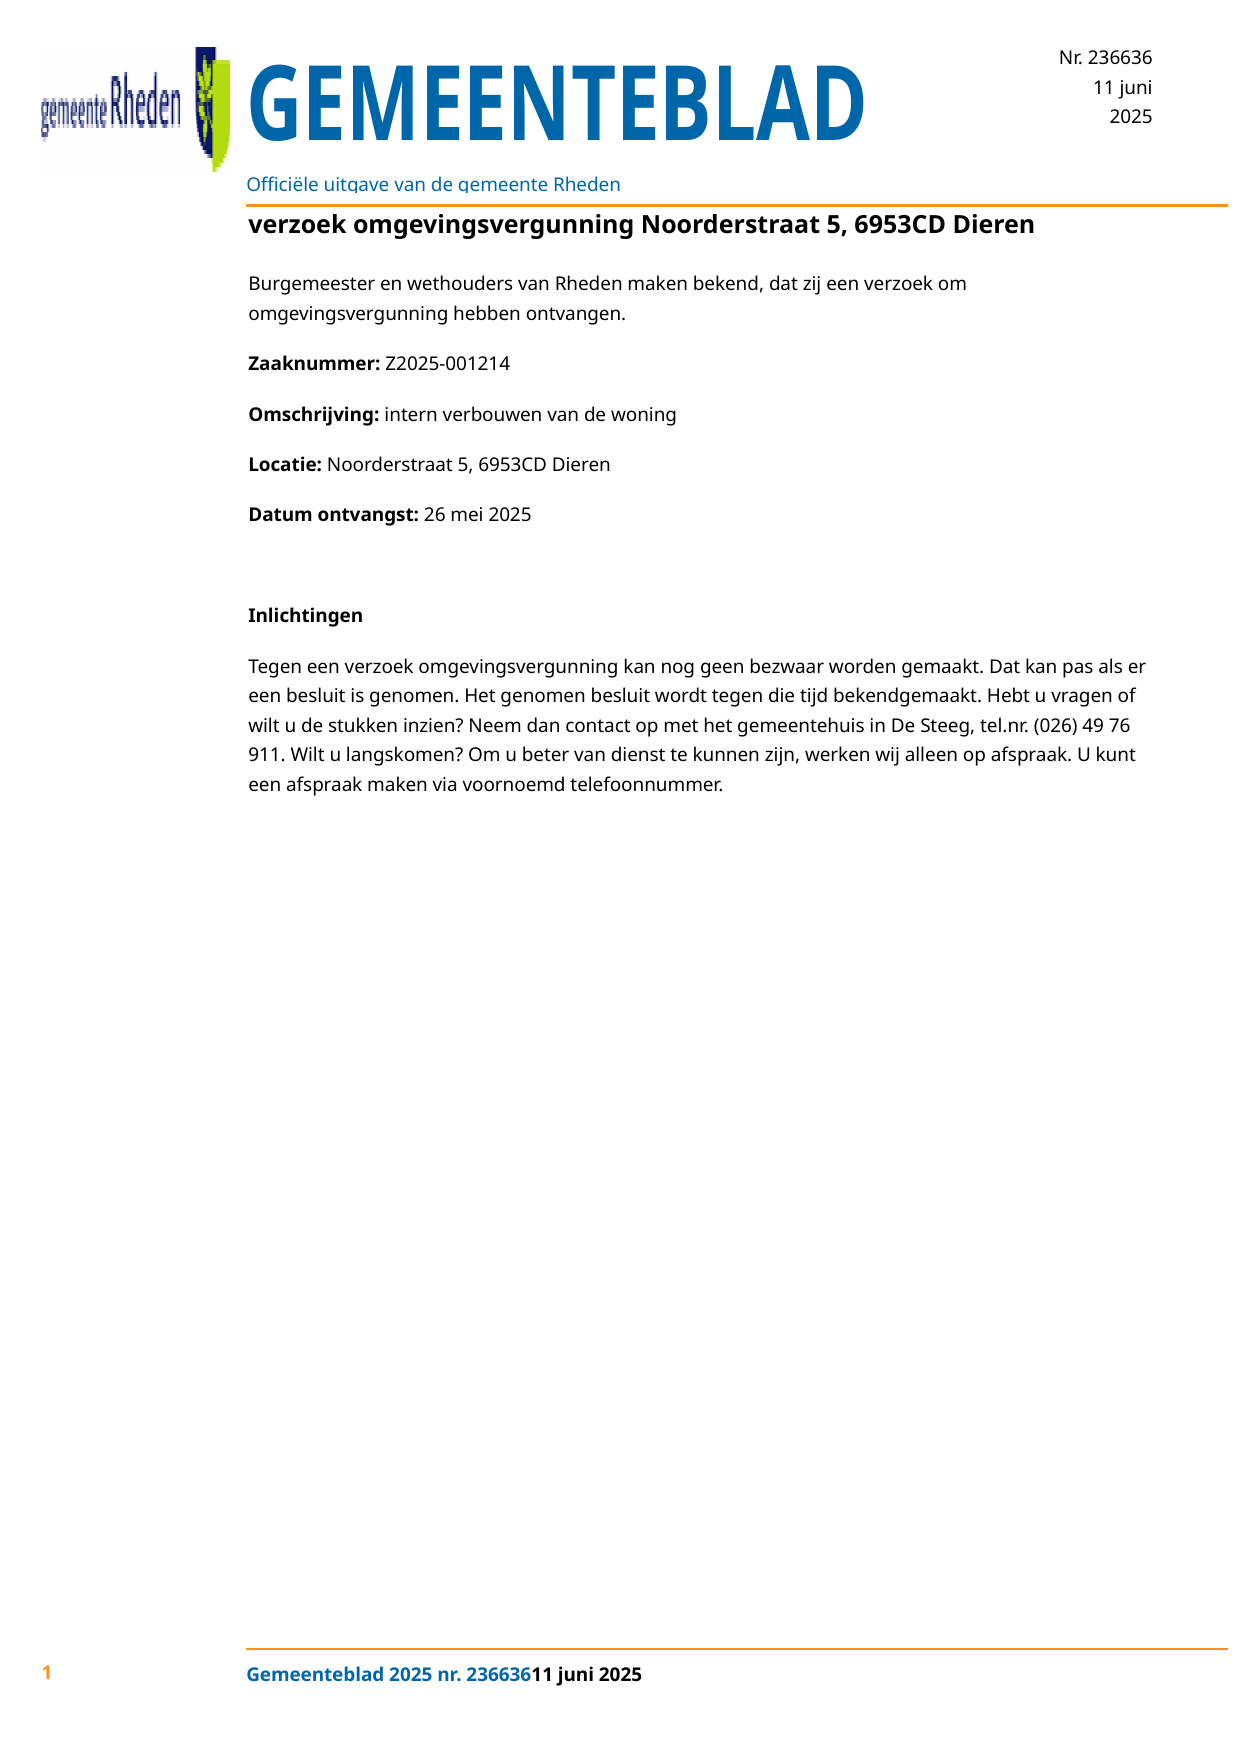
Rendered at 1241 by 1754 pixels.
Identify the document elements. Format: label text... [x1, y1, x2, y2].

text Locatie: Noorderstraat 5, 6953CD Dieren [248, 451, 1152, 477]
text Datum ontvangst: 26 mei 2025 [248, 502, 1152, 527]
text Tegen een verzoek omgevingsvergunning kan nog geen bezwaar worden gemaakt. Dat kan pas als er een besluit is genomen. Het genomen besluit wordt tegen die tijd bekendgemaakt. Hebt u vragen of wilt u de stukken inzien? Neem dan contact op met het gemeentehuis in De Steeg, tel.nr. (026) 49 76 911. Wilt u langskomen? Om u beter van dienst te kunnen zijn, werken wij alleen op afspraak. U kunt een afspraak maken via voornoemd telefoonnummer. [248, 653, 1152, 797]
text verzoek omgevingsvergunning Noorderstraat 5, 6953CD Dieren [248, 207, 1152, 241]
text Burgemeester en wethouders van Rheden maken bekend, dat zij een verzoek om omgevingsvergunning hebben ontvangen. [248, 270, 1152, 326]
text Omschrijving: intern verbouwen van de woning [248, 401, 1152, 426]
text Zaaknummer: Z2025-001214 [248, 350, 1152, 376]
picture [41, 47, 231, 172]
text Inlichtingen [248, 602, 1152, 628]
